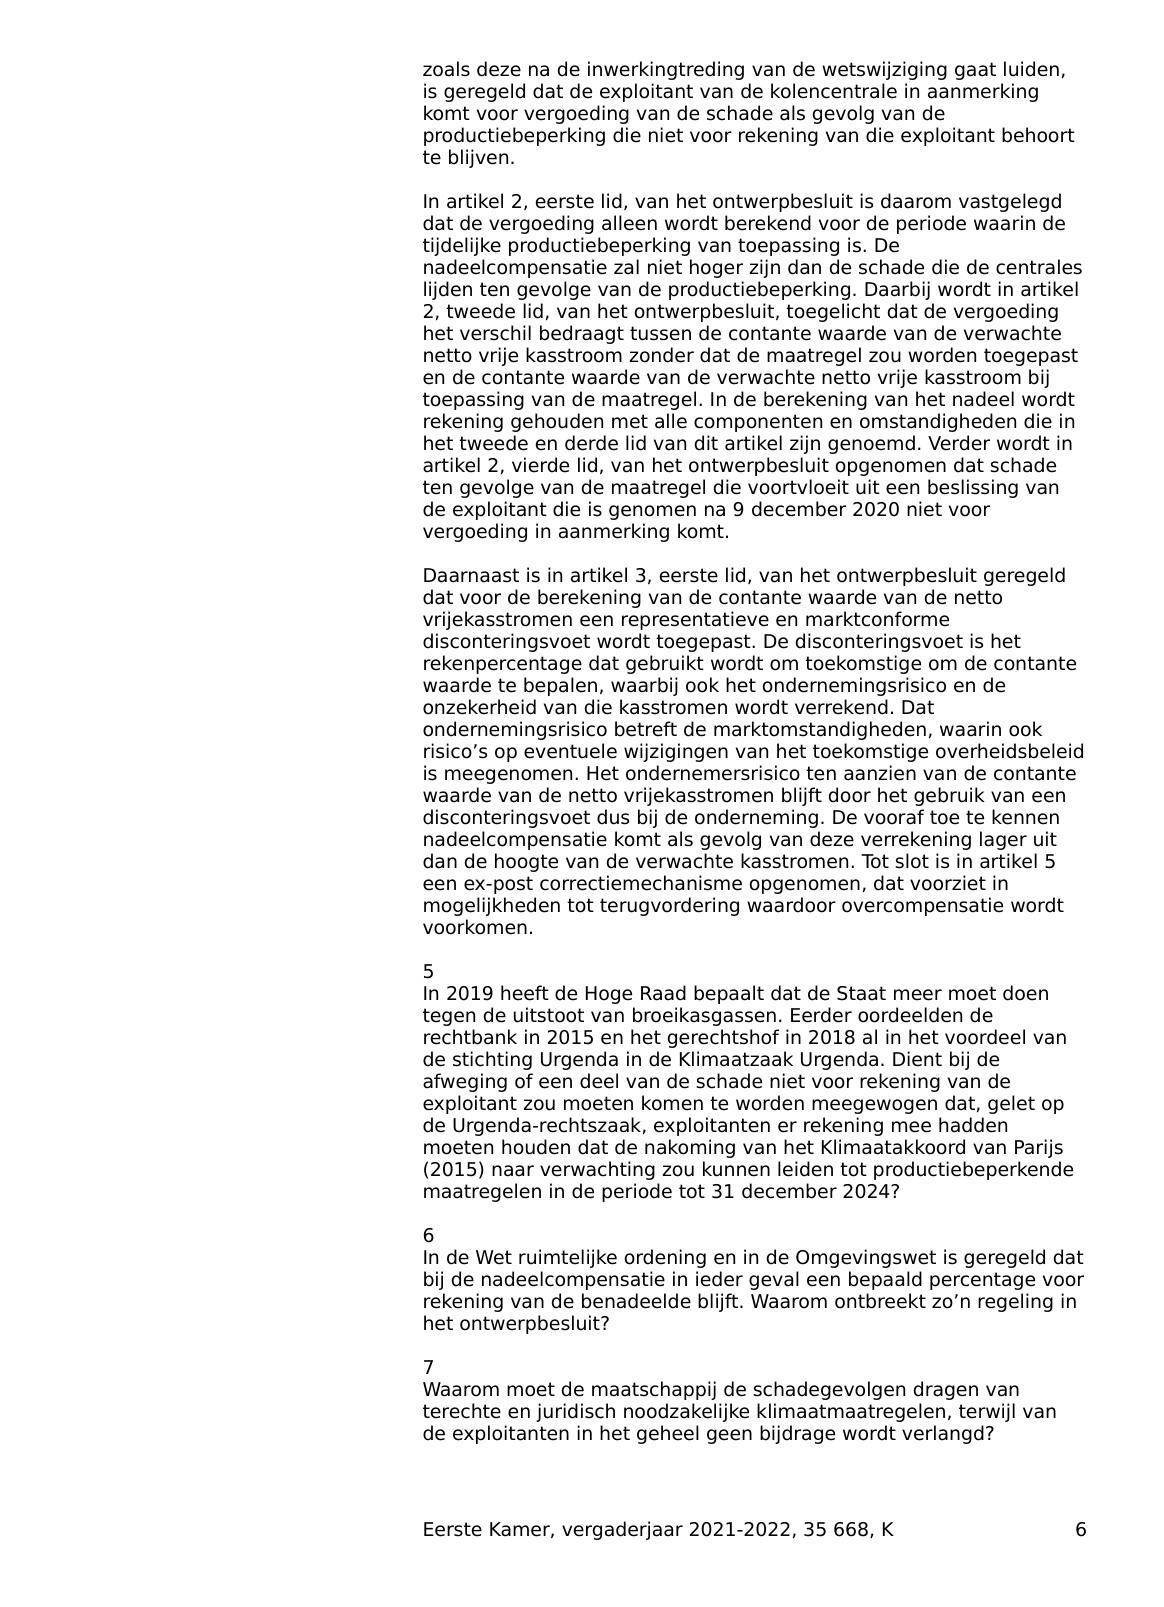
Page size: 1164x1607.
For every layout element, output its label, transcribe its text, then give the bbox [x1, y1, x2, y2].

text 5 [422, 961, 1087, 983]
text zoals deze na de inwerkingtreding van de wetswijziging gaat luiden, is geregeld dat de exploitant van de kolencentrale in aanmerking komt voor vergoeding van de schade als gevolg van de productiebeperking die niet voor rekening van die exploitant behoort te blijven. [422, 59, 1087, 169]
text Waarom moet de maatschappij de schadegevolgen dragen van terechte en juridisch noodzakelijke klimaatmaatregelen, terwijl van de exploitanten in het geheel geen bijdrage wordt verlangd? [422, 1379, 1087, 1445]
text In 2019 heeft de Hoge Raad bepaalt dat de Staat meer moet doen tegen de uitstoot van broeikasgassen. Eerder oordeelden de rechtbank in 2015 en het gerechtshof in 2018 al in het voordeel van de stichting Urgenda in de Klimaatzaak Urgenda. Dient bij de afweging of een deel van de schade niet voor rekening van de exploitant zou moeten komen te worden meegewogen dat, gelet op de Urgenda-rechtszaak, exploitanten er rekening mee hadden moeten houden dat de nakoming van het Klimaatakkoord van Parijs (2015) naar verwachting zou kunnen leiden tot productiebeperkende maatregelen in de periode tot 31 december 2024? [422, 983, 1087, 1203]
text 6 [422, 1225, 1087, 1247]
text In de Wet ruimtelijke ordening en in de Omgevingswet is geregeld dat bij de nadeelcompensatie in ieder geval een bepaald percentage voor rekening van de benadeelde blijft. Waarom ontbreekt zo’n regeling in het ontwerpbesluit? [422, 1247, 1087, 1335]
text 7 [422, 1357, 1087, 1379]
text Daarnaast is in artikel 3, eerste lid, van het ontwerpbesluit geregeld dat voor de berekening van de contante waarde van de netto vrijekasstromen een representatieve en marktconforme disconteringsvoet wordt toegepast. De disconteringsvoet is het rekenpercentage dat gebruikt wordt om toekomstige om de contante waarde te bepalen, waarbij ook het ondernemingsrisico en de onzekerheid van die kasstromen wordt verrekend. Dat ondernemingsrisico betreft de marktomstandigheden, waarin ook risico’s op eventuele wijzigingen van het toekomstige overheidsbeleid is meegenomen. Het ondernemersrisico ten aanzien van de contante waarde van de netto vrijekasstromen blijft door het gebruik van een disconteringsvoet dus bij de onderneming. De vooraf toe te kennen nadeelcompensatie komt als gevolg van deze verrekening lager uit dan de hoogte van de verwachte kasstromen. Tot slot is in artikel 5 een ex-post correctiemechanisme opgenomen, dat voorziet in mogelijkheden tot terugvordering waardoor overcompensatie wordt voorkomen. [422, 565, 1087, 939]
text In artikel 2, eerste lid, van het ontwerpbesluit is daarom vastgelegd dat de vergoeding alleen wordt berekend voor de periode waarin de tijdelijke productiebeperking van toepassing is. De nadeelcompensatie zal niet hoger zijn dan de schade die de centrales lijden ten gevolge van de productiebeperking. Daarbij wordt in artikel 2, tweede lid, van het ontwerpbesluit, toegelicht dat de vergoeding het verschil bedraagt tussen de contante waarde van de verwachte netto vrije kasstroom zonder dat de maatregel zou worden toegepast en de contante waarde van de verwachte netto vrije kasstroom bij toepassing van de maatregel. In de berekening van het nadeel wordt rekening gehouden met alle componenten en omstandigheden die in het tweede en derde lid van dit artikel zijn genoemd. Verder wordt in artikel 2, vierde lid, van het ontwerpbesluit opgenomen dat schade ten gevolge van de maatregel die voortvloeit uit een beslissing van de exploitant die is genomen na 9 december 2020 niet voor vergoeding in aanmerking komt. [422, 191, 1087, 543]
